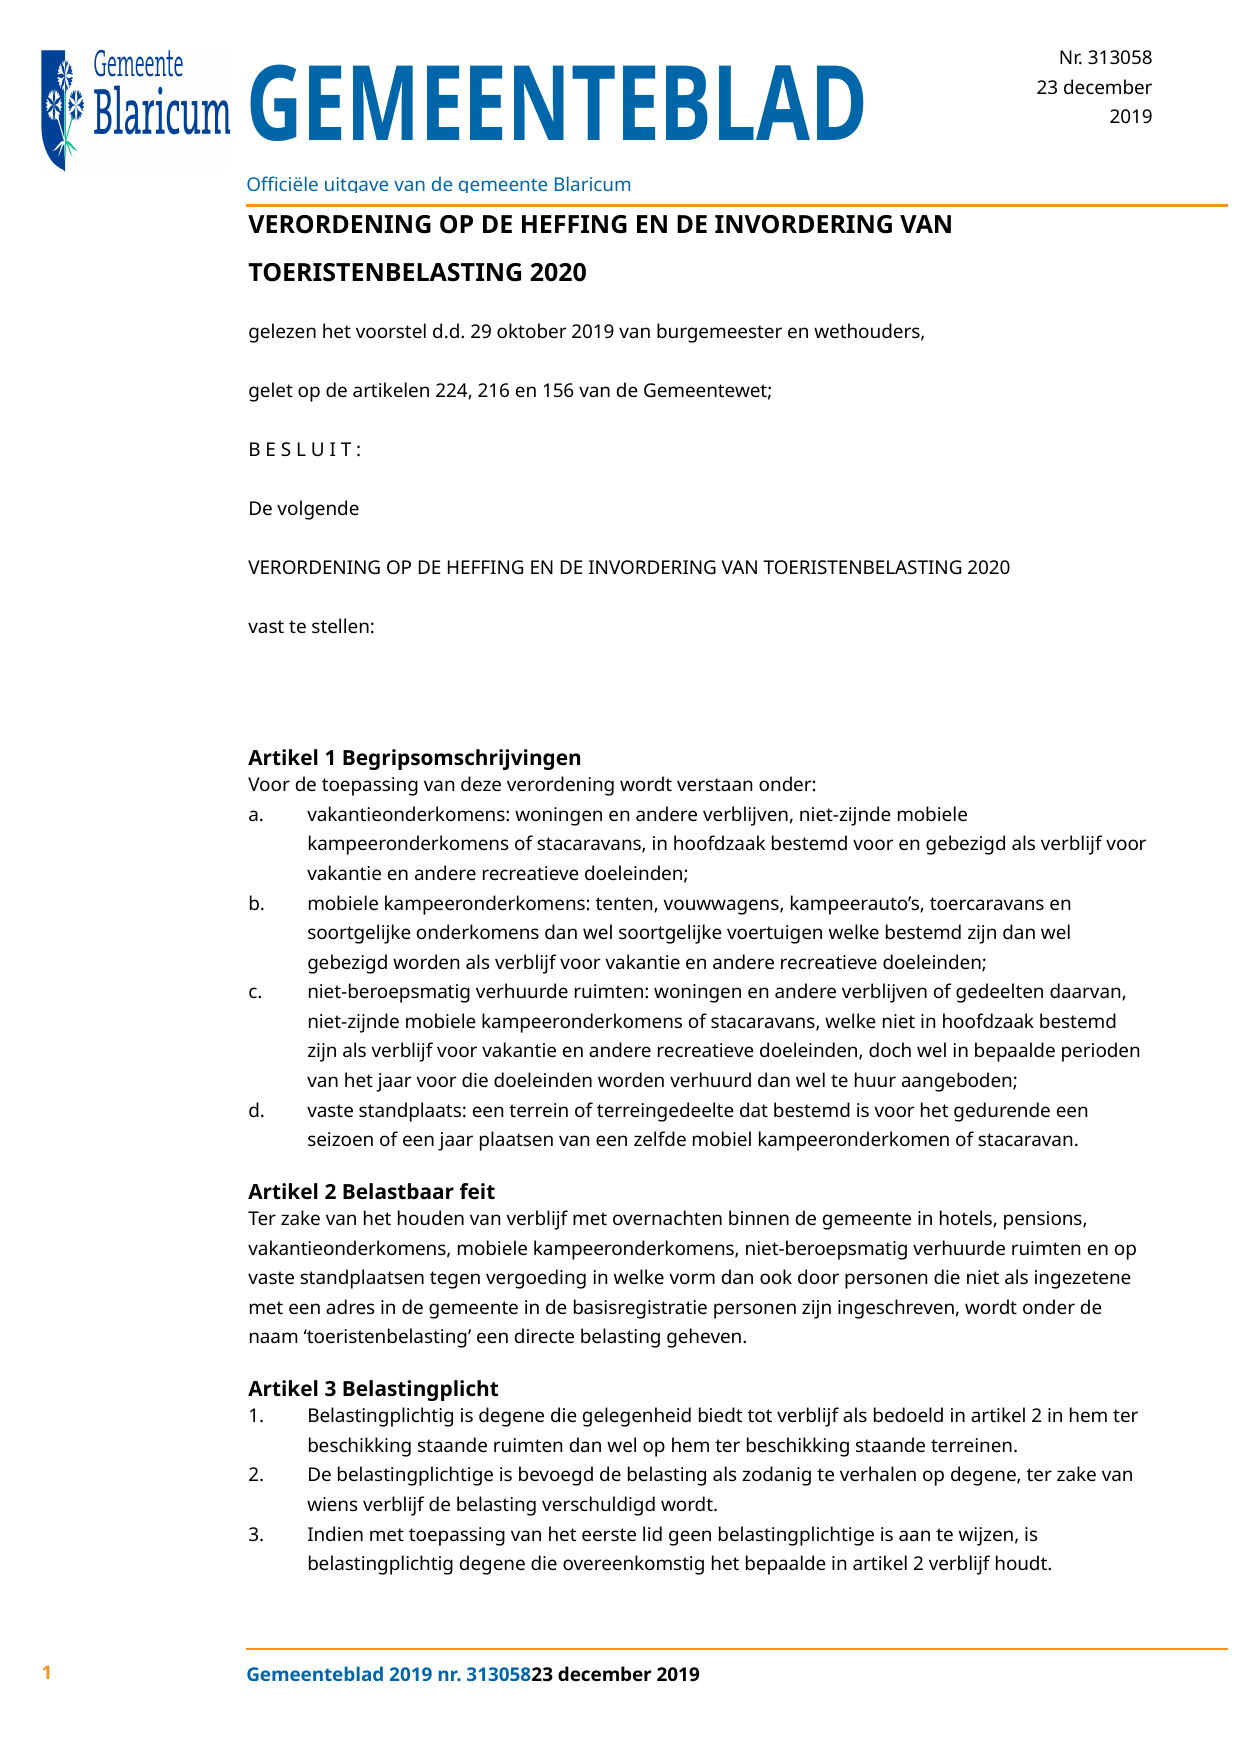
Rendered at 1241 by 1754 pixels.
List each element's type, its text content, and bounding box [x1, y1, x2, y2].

text Artikel 1 Begripsomschrijvingen [248, 743, 1152, 771]
text VERORDENING OP DE HEFFING EN DE INVORDERING VAN TOERISTENBELASTING 2020 [248, 207, 1152, 288]
text B E S L U I T : [248, 436, 1152, 462]
list De belastingplichtige is bevoegd de belasting als zodanig te verhalen op degene, ter zake van wiens verblijf de belasting verschuldigd wordt. [248, 1462, 1152, 1517]
text De volgende [248, 495, 1152, 521]
text vast te stellen: [248, 614, 1152, 639]
list niet-beroepsmatig verhuurde ruimten: woningen en andere verblijven of gedeelten daarvan, niet-zijnde mobiele kampeeronderkomens of stacaravans, welke niet in hoofdzaak bestemd zijn als verblijf voor vakantie en andere recreatieve doeleinden, doch wel in bepaalde perioden van het jaar voor die doeleinden worden verhuurd dan wel te huur aangeboden; [248, 978, 1152, 1093]
text Artikel 2 Belastbaar feit [248, 1177, 1152, 1205]
list vakantieonderkomens: woningen en andere verblijven, niet-zijnde mobiele kampeeronderkomens of stacaravans, in hoofdzaak bestemd voor en gebezigd als verblijf voor vakantie en andere recreatieve doeleinden; [248, 801, 1152, 886]
text gelezen het voorstel d.d. 29 oktober 2019 van burgemeester en wethouders, [248, 318, 1152, 344]
list Indien met toepassing van het eerste lid geen belastingplichtige is aan te wijzen, is belastingplichtig degene die overeenkomstig het bepaalde in artikel 2 verblijf houdt. [248, 1521, 1152, 1576]
list Belastingplichtig is degene die gelegenheid biedt tot verblijf als bedoeld in artikel 2 in hem ter beschikking staande ruimten dan wel op hem ter beschikking staande terreinen. [248, 1402, 1152, 1458]
text Voor de toepassing van deze verordening wordt verstaan onder: [248, 771, 1152, 797]
picture [41, 47, 231, 172]
list vaste standplaats: een terrein of terreingedeelte dat bestemd is voor het gedurende een seizoen of een jaar plaatsen van een zelfde mobiel kampeeronderkomen of stacaravan. [248, 1097, 1152, 1152]
text Artikel 3 Belastingplicht [248, 1374, 1152, 1402]
list mobiele kampeeronderkomens: tenten, vouwwagens, kampeerauto’s, toercaravans en soortgelijke onderkomens dan wel soortgelijke voertuigen welke bestemd zijn dan wel gebezigd worden als verblijf voor vakantie en andere recreatieve doeleinden; [248, 890, 1152, 975]
text gelet op de artikelen 224, 216 en 156 van de Gemeentewet; [248, 377, 1152, 403]
text Ter zake van het houden van verblijf met overnachten binnen de gemeente in hotels, pensions, vakantieonderkomens, mobiele kampeeronderkomens, niet-beroepsmatig verhuurde ruimten en op vaste standplaatsen tegen vergoeding in welke vorm dan ook door personen die niet als ingezetene met een adres in de gemeente in de basisregistratie personen zijn ingeschreven, wordt onder de naam ‘toeristenbelasting’ een directe belasting geheven. [248, 1205, 1152, 1349]
text VERORDENING OP DE HEFFING EN DE INVORDERING VAN TOERISTENBELASTING 2020 [248, 554, 1152, 580]
